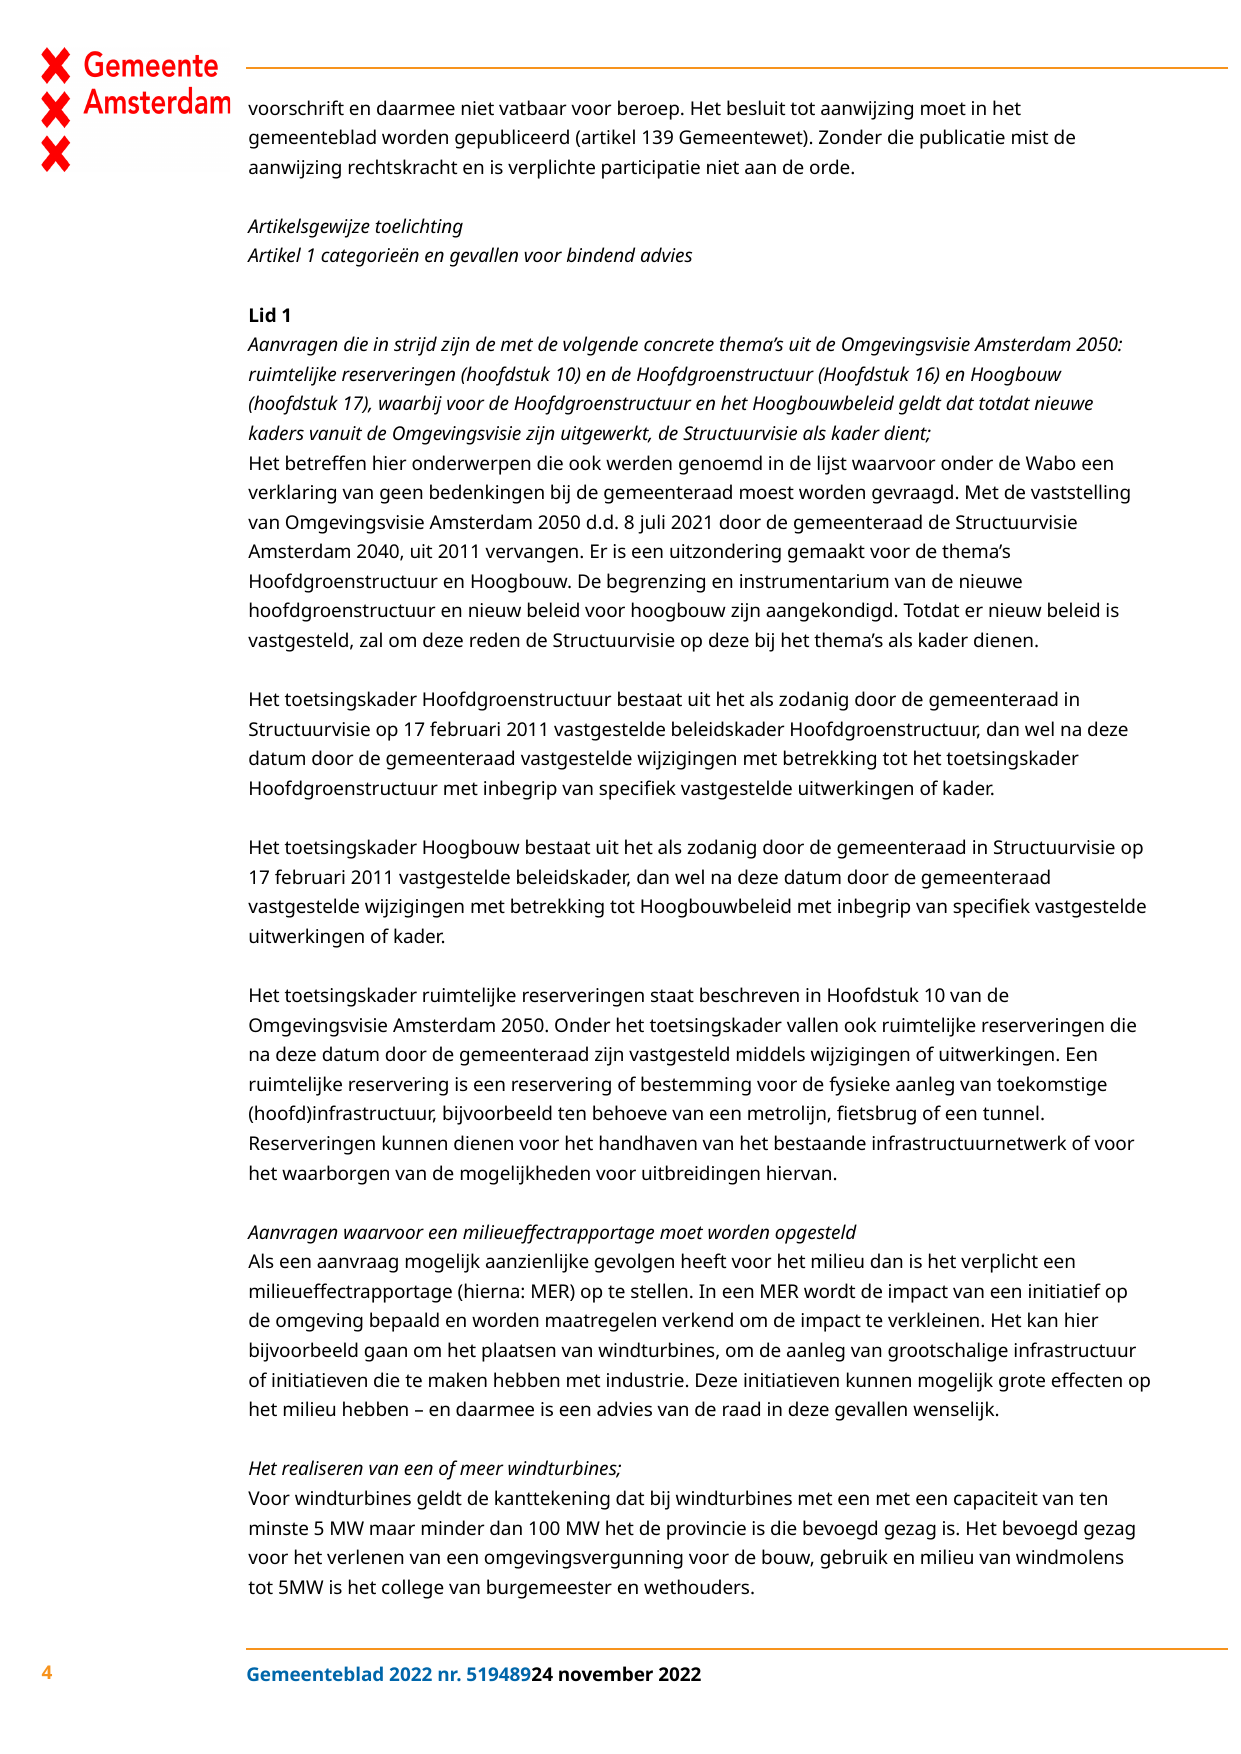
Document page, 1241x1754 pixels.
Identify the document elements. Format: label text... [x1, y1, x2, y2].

text Voor windturbines geldt de kanttekening dat bij windturbines met een met een capaciteit van ten minste 5 MW maar minder dan 100 MW het de provincie is die bevoegd gezag is. Het bevoegd gezag voor het verlenen van een omgevingsvergunning voor de bouw, gebruik en milieu van windmolens tot 5MW is het college van burgemeester en wethouders. [248, 1485, 1152, 1600]
text Als een aanvraag mogelijk aanzienlijke gevolgen heeft voor het milieu dan is het verplicht een milieueffectrapportage (hierna: MER) op te stellen. In een MER wordt de impact van een initiatief op de omgeving bepaald en worden maatregelen verkend om de impact te verkleinen. Het kan hier bijvoorbeeld gaan om het plaatsen van windturbines, om de aanleg van grootschalige infrastructuur of initiatieven die te maken hebben met industrie. Deze initiatieven kunnen mogelijk grote effecten op het milieu hebben – en daarmee is een advies van de raad in deze gevallen wenselijk. [248, 1248, 1152, 1422]
text Lid 1 [248, 302, 1152, 328]
text Aanvragen waarvoor een milieueffectrapportage moet worden opgesteld [248, 1219, 1152, 1245]
text Artikelsgewijze toelichting [248, 213, 1152, 239]
text voorschrift en daarmee niet vatbaar voor beroep. Het besluit tot aanwijzing moet in het gemeenteblad worden gepubliceerd (artikel 139 Gemeentewet). Zonder die publicatie mist de aanwijzing rechtskracht en is verplichte participatie niet aan de orde. [248, 95, 1152, 180]
text Het toetsingskader Hoofdgroenstructuur bestaat uit het als zodanig door de gemeenteraad in Structuurvisie op 17 februari 2011 vastgestelde beleidskader Hoofdgroenstructuur, dan wel na deze datum door de gemeenteraad vastgestelde wijzigingen met betrekking tot het toetsingskader Hoofdgroenstructuur met inbegrip van specifiek vastgestelde uitwerkingen of kader. [248, 686, 1152, 801]
text Het betreffen hier onderwerpen die ook werden genoemd in de lijst waarvoor onder de Wabo een verklaring van geen bedenkingen bij de gemeenteraad moest worden gevraagd. Met de vaststelling van Omgevingsvisie Amsterdam 2050 d.d. 8 juli 2021 door de gemeenteraad de Structuurvisie Amsterdam 2040, uit 2011 vervangen. Er is een uitzondering gemaakt voor de thema’s Hoofdgroenstructuur en Hoogbouw. De begrenzing en instrumentarium van de nieuwe hoofdgroenstructuur en nieuw beleid voor hoogbouw zijn aangekondigd. Totdat er nieuw beleid is vastgesteld, zal om deze reden de Structuurvisie op deze bij het thema’s als kader dienen. [248, 450, 1152, 653]
picture [41, 47, 231, 172]
text Het realiseren van een of meer windturbines; [248, 1456, 1152, 1481]
text Artikel 1 categorieën en gevallen voor bindend advies [248, 243, 1152, 268]
text Het toetsingskader ruimtelijke reserveringen staat beschreven in Hoofdstuk 10 van de Omgevingsvisie Amsterdam 2050. Onder het toetsingskader vallen ook ruimtelijke reserveringen die na deze datum door de gemeenteraad zijn vastgesteld middels wijzigingen of uitwerkingen. Een ruimtelijke reservering is een reservering of bestemming voor de fysieke aanleg van toekomstige (hoofd)infrastructuur, bijvoorbeeld ten behoeve van een metrolijn, fietsbrug of een tunnel. Reserveringen kunnen dienen voor het handhaven van het bestaande infrastructuurnetwerk of voor het waarborgen van de mogelijkheden voor uitbreidingen hiervan. [248, 982, 1152, 1186]
text Aanvragen die in strijd zijn de met de volgende concrete thema’s uit de Omgevingsvisie Amsterdam 2050: ruimtelijke reserveringen (hoofdstuk 10) en de Hoofdgroenstructuur (Hoofdstuk 16) en Hoogbouw (hoofdstuk 17), waarbij voor de Hoofdgroenstructuur en het Hoogbouwbeleid geldt dat totdat nieuwe kaders vanuit de Omgevingsvisie zijn uitgewerkt, de Structuurvisie als kader dient; [248, 331, 1152, 446]
text Het toetsingskader Hoogbouw bestaat uit het als zodanig door de gemeenteraad in Structuurvisie op 17 februari 2011 vastgestelde beleidskader, dan wel na deze datum door de gemeenteraad vastgestelde wijzigingen met betrekking tot Hoogbouwbeleid met inbegrip van specifiek vastgestelde uitwerkingen of kader. [248, 834, 1152, 949]
